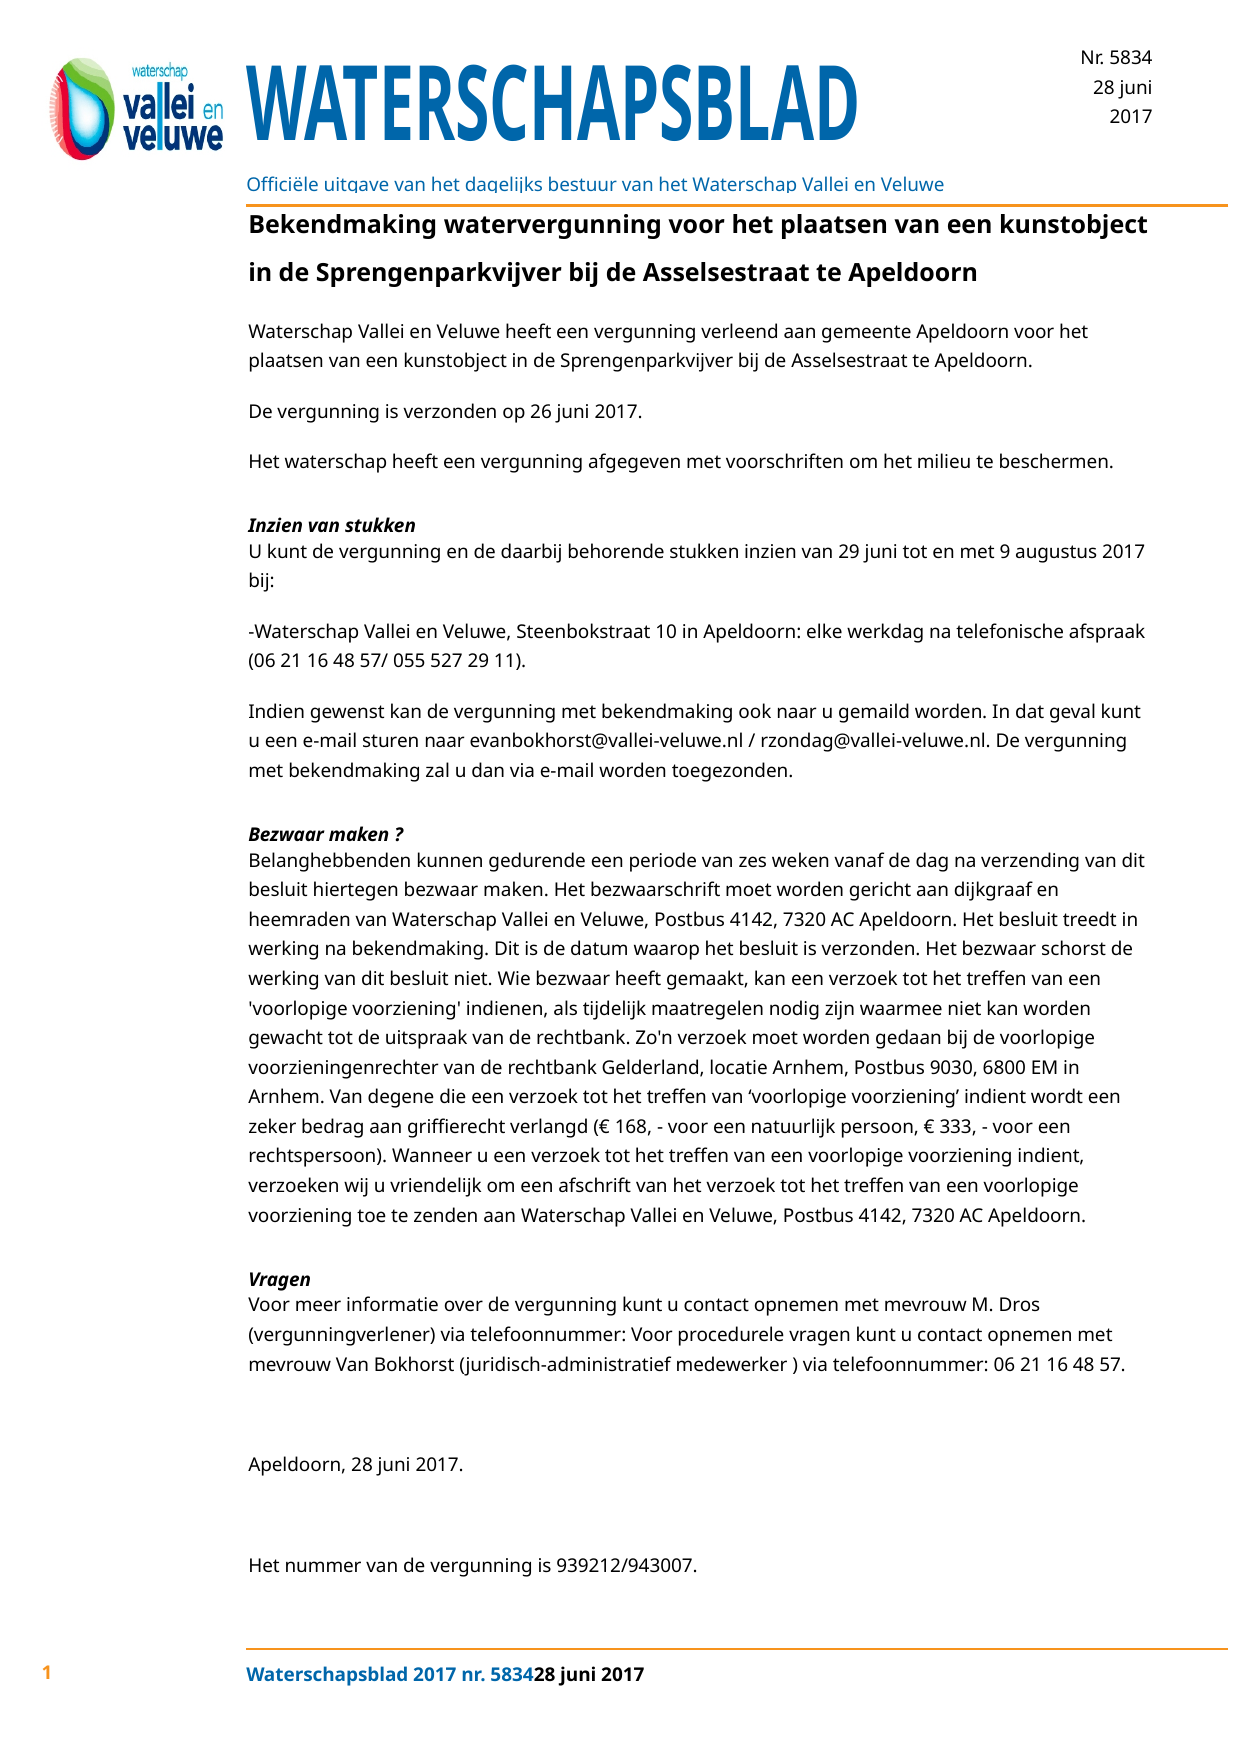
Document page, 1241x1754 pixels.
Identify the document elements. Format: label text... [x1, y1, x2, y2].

text Waterschap Vallei en Veluwe heeft een vergunning verleend aan gemeente Apeldoorn voor het plaatsen van een kunstobject in de Sprengenparkvijver bij de Asselsestraat te Apeldoorn. [248, 318, 1152, 373]
text Vragen [248, 1266, 1152, 1292]
picture [41, 47, 231, 172]
text Het nummer van de vergunning is 939212/943007. [248, 1552, 1152, 1578]
text Indien gewenst kan de vergunning met bekendmaking ook naar u gemaild worden. In dat geval kunt u een e-mail sturen naar evanbokhorst@vallei-veluwe.nl / rzondag@vallei-veluwe.nl. De vergunning met bekendmaking zal u dan via e-mail worden toegezonden. [248, 698, 1152, 783]
text Bekendmaking watervergunning voor het plaatsen van een kunstobject in de Sprengenparkvijver bij de Asselsestraat te Apeldoorn [248, 207, 1152, 288]
text Apeldoorn, 28 juni 2017. [248, 1452, 1152, 1477]
text U kunt de vergunning en de daarbij behorende stukken inzien van 29 juni tot en met 9 augustus 2017 bij: [248, 538, 1152, 593]
text Het waterschap heeft een vergunning afgegeven met voorschriften om het milieu te beschermen. [248, 448, 1152, 474]
text Bezwaar maken ? [248, 821, 1152, 847]
text Inzien van stukken [248, 512, 1152, 538]
text De vergunning is verzonden op 26 juni 2017. [248, 398, 1152, 424]
text Belanghebbenden kunnen gedurende een periode van zes weken vanaf de dag na verzending van dit besluit hiertegen bezwaar maken. Het bezwaarschrift moet worden gericht aan dijkgraaf en heemraden van Waterschap Vallei en Veluwe, Postbus 4142, 7320 AC Apeldoorn. Het besluit treedt in werking na bekendmaking. Dit is de datum waarop het besluit is verzonden. Het bezwaar schorst de werking van dit besluit niet. Wie bezwaar heeft gemaakt, kan een verzoek tot het treffen van een 'voorlopige voorziening' indienen, als tijdelijk maatregelen nodig zijn waarmee niet kan worden gewacht tot de uitspraak van de rechtbank. Zo'n verzoek moet worden gedaan bij de voorlopige voorzieningenrechter van de rechtbank Gelderland, locatie Arnhem, Postbus 9030, 6800 EM in Arnhem. Van degene die een verzoek tot het treffen van ‘voorlopige voorziening’ indient wordt een zeker bedrag aan griffierecht verlangd (€ 168, - voor een natuurlijk persoon, € 333, - voor een rechtspersoon). Wanneer u een verzoek tot het treffen van een voorlopige voorziening indient, verzoeken wij u vriendelijk om een afschrift van het verzoek tot het treffen van een voorlopige voorziening toe te zenden aan Waterschap Vallei en Veluwe, Postbus 4142, 7320 AC Apeldoorn. [248, 847, 1152, 1228]
text -Waterschap Vallei en Veluwe, Steenbokstraat 10 in Apeldoorn: elke werkdag na telefonische afspraak (06 21 16 48 57/ 055 527 29 11). [248, 618, 1152, 673]
text Voor meer informatie over de vergunning kunt u contact opnemen met mevrouw M. Dros (vergunningverlener) via telefoonnummer: Voor procedurele vragen kunt u contact opnemen met mevrouw Van Bokhorst (juridisch-administratief medewerker ) via telefoonnummer: 06 21 16 48 57. [248, 1292, 1152, 1376]
